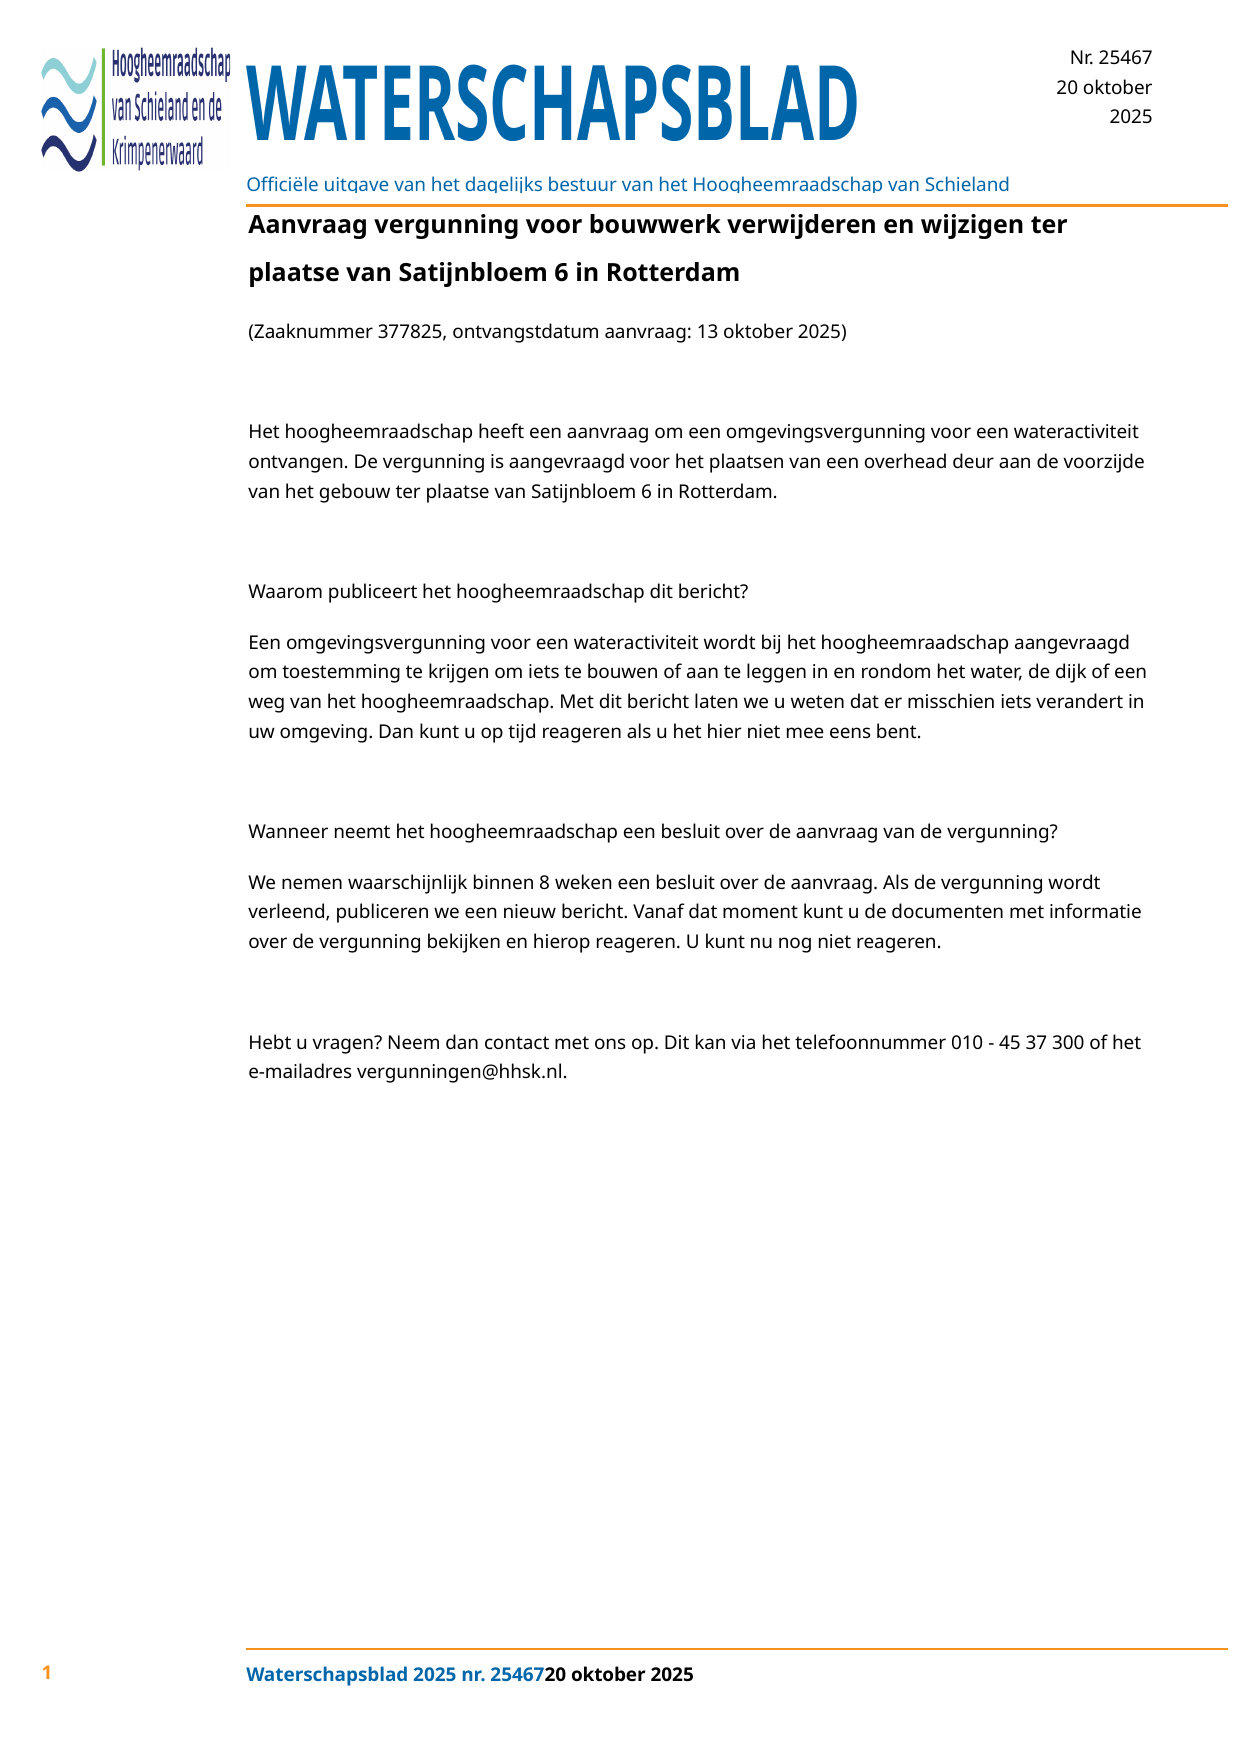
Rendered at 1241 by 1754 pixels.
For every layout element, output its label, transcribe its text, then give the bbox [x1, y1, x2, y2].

text Hebt u vragen? Neem dan contact met ons op. Dit kan via het telefoonnummer 010 - 45 37 300 of het e-mailadres vergunningen@hhsk.nl. [248, 1029, 1152, 1084]
text Waarom publiceert het hoogheemraadschap dit bericht? [248, 579, 1152, 604]
text Het hoogheemraadschap heeft een aanvraag om een omgevingsvergunning voor een wateractiviteit ontvangen. De vergunning is aangevraagd voor het plaatsen van een overhead deur aan de voorzijde van het gebouw ter plaatse van Satijnbloem 6 in Rotterdam. [248, 419, 1152, 504]
text Wanneer neemt het hoogheemraadschap een besluit over de aanvraag van de vergunning? [248, 819, 1152, 844]
text We nemen waarschijnlijk binnen 8 weken een besluit over de aanvraag. Als de vergunning wordt verleend, publiceren we een nieuw bericht. Vanaf dat moment kunt u de documenten met informatie over de vergunning bekijken en hierop reageren. U kunt nu nog niet reageren. [248, 869, 1152, 954]
text (Zaaknummer 377825, ontvangstdatum aanvraag: 13 oktober 2025) [248, 318, 1152, 344]
text Aanvraag vergunning voor bouwwerk verwijderen en wijzigen ter plaatse van Satijnbloem 6 in Rotterdam [248, 207, 1152, 288]
picture [41, 47, 231, 172]
text Een omgevingsvergunning voor een wateractiviteit wordt bij het hoogheemraadschap aangevraagd om toestemming te krijgen om iets te bouwen of aan te leggen in en rondom het water, de dijk of een weg van het hoogheemraadschap. Met dit bericht laten we u weten dat er misschien iets verandert in uw omgeving. Dan kunt u op tijd reageren als u het hier niet mee eens bent. [248, 629, 1152, 744]
